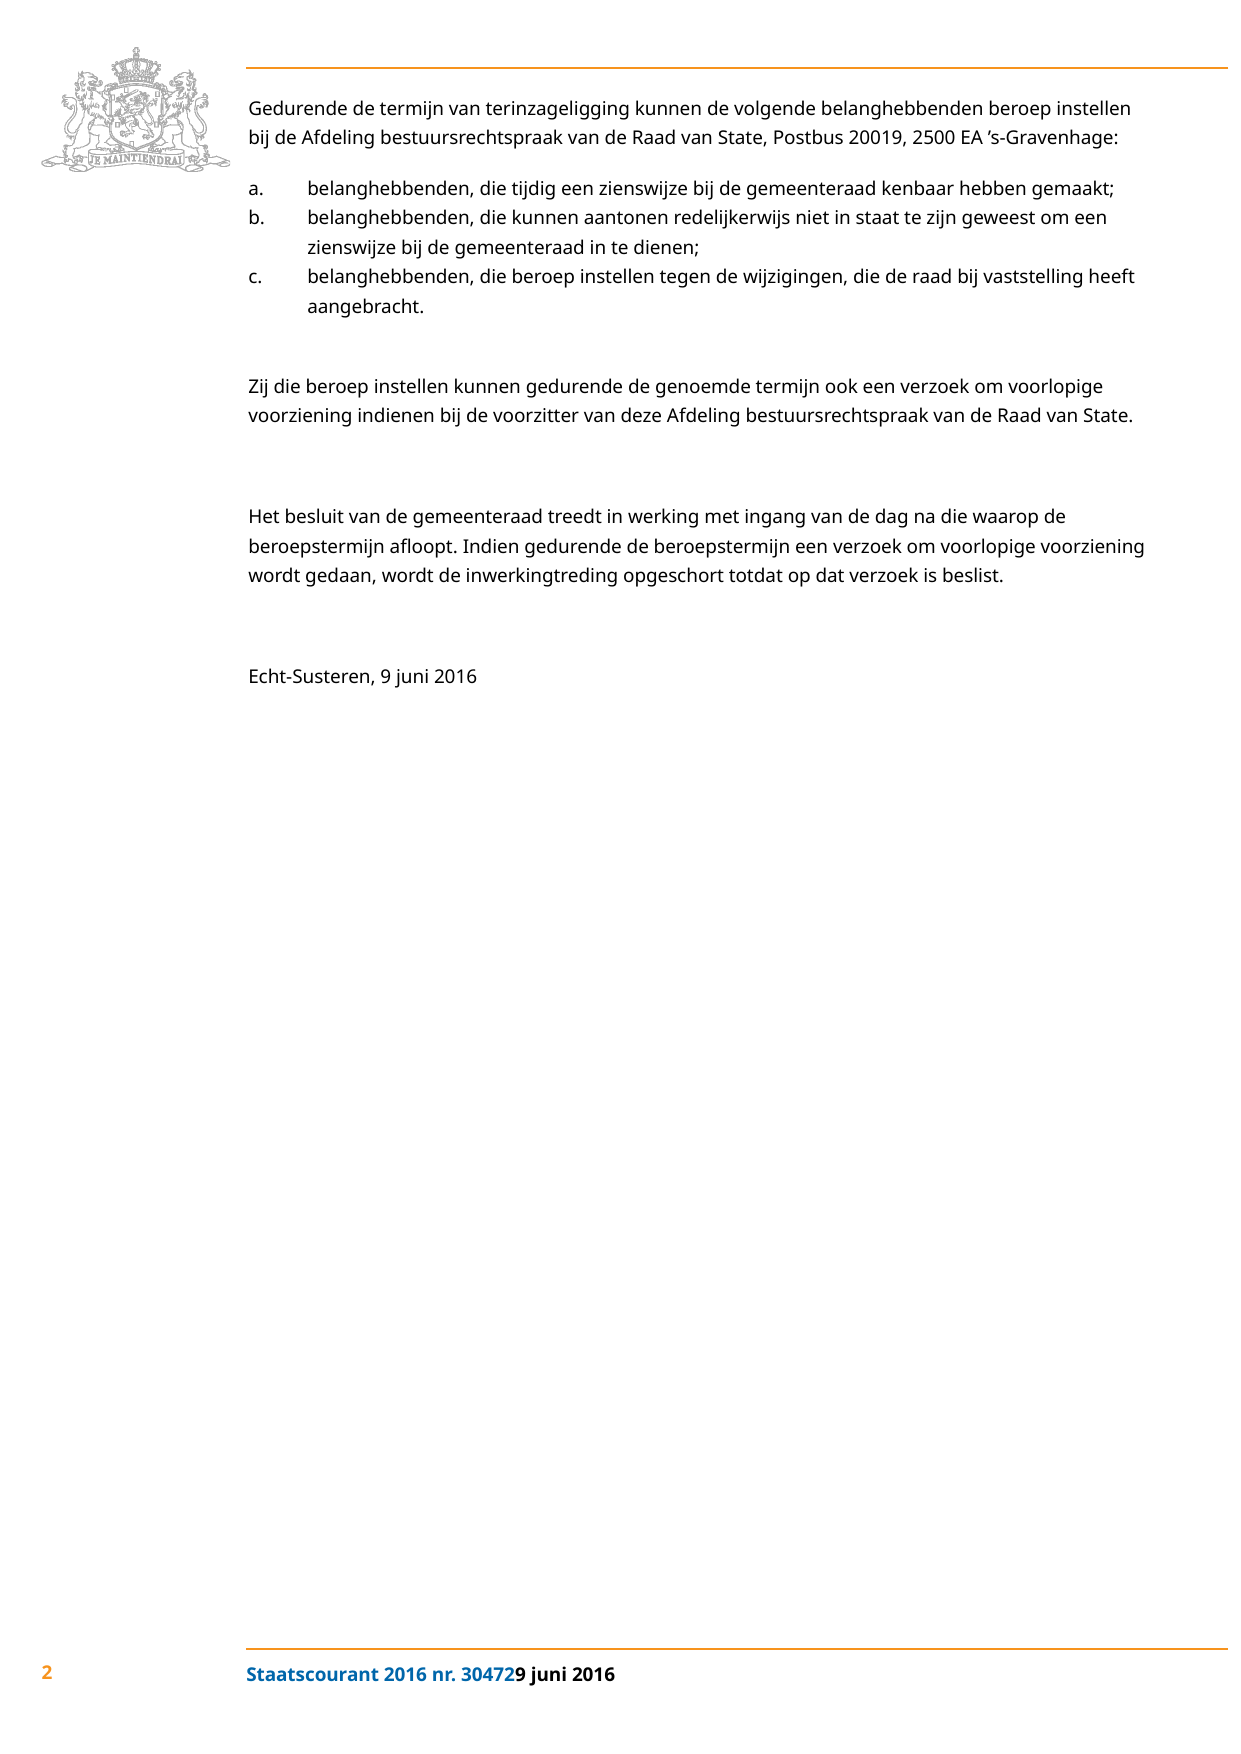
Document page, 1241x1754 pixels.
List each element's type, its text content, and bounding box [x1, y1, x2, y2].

text Echt-Susteren, 9 juni 2016 [248, 663, 1152, 689]
text Het besluit van de gemeenteraad treedt in werking met ingang van de dag na die waarop de beroepstermijn afloopt. Indien gedurende de beroepstermijn een verzoek om voorlopige voorziening wordt gedaan, wordt de inwerkingtreding opgeschort totdat op dat verzoek is beslist. [248, 503, 1152, 588]
list belanghebbenden, die beroep instellen tegen de wijzigingen, die de raad bij vaststelling heeft aangebracht. [248, 263, 1152, 319]
list belanghebbenden, die tijdig een zienswijze bij de gemeenteraad kenbaar hebben gemaakt; [248, 175, 1152, 201]
picture [41, 47, 231, 172]
text Zij die beroep instellen kunnen gedurende de genoemde termijn ook een verzoek om voorlopige voorziening indienen bij de voorzitter van deze Afdeling bestuursrechtspraak van de Raad van State. [248, 373, 1152, 428]
list belanghebbenden, die kunnen aantonen redelijkerwijs niet in staat te zijn geweest om een zienswijze bij de gemeenteraad in te dienen; [248, 204, 1152, 260]
text Gedurende de termijn van terinzageligging kunnen de volgende belanghebbenden beroep instellen bij de Afdeling bestuursrechtspraak van de Raad van State, Postbus 20019, 2500 EA ’s-Gravenhage: [248, 95, 1152, 150]
